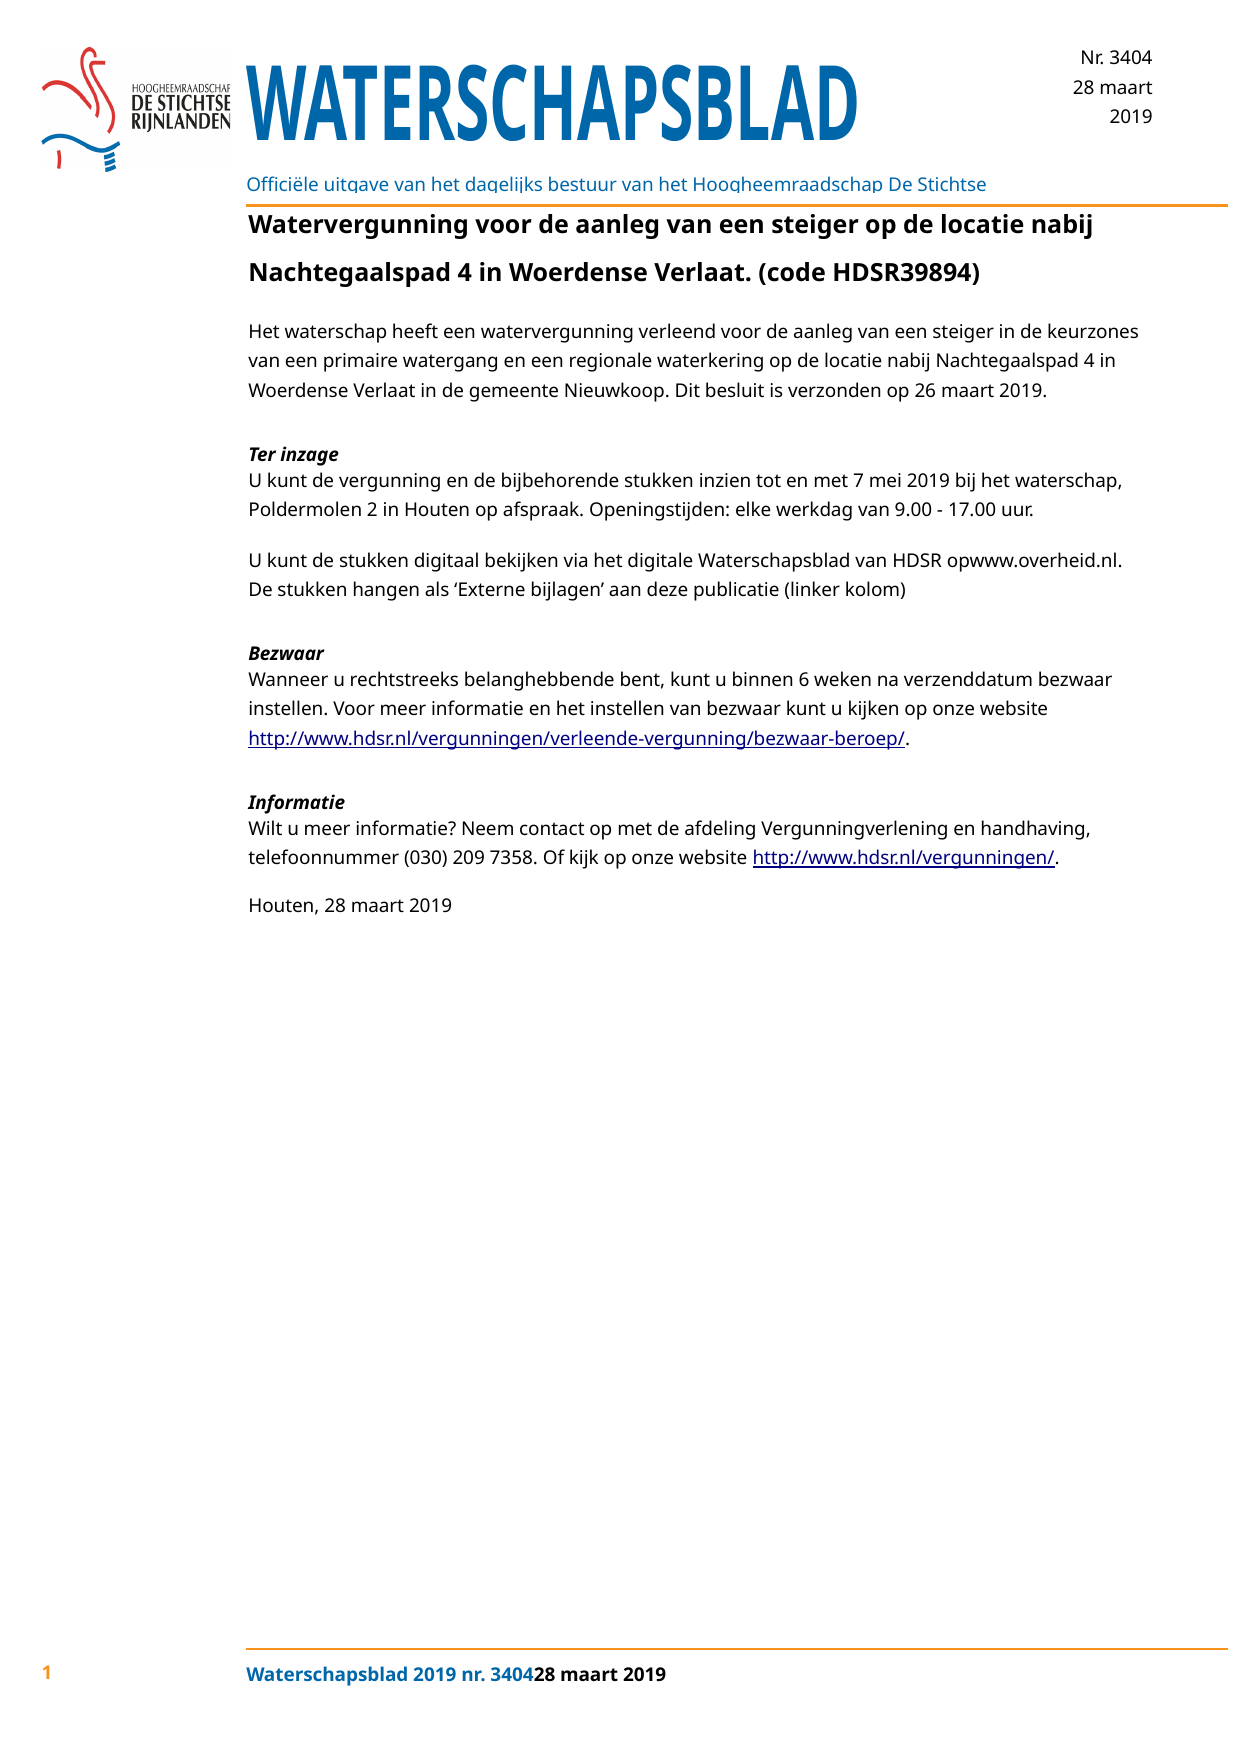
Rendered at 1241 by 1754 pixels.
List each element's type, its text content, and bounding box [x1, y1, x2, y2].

text Wilt u meer informatie? Neem contact op met de afdeling Vergunningverlening en handhaving, telefoonnummer (030) 209 7358. Of kijk op onze website http://www.hdsr.nl/vergunningen/. [248, 815, 1152, 870]
text U kunt de vergunning en de bijbehorende stukken inzien tot en met 7 mei 2019 bij het waterschap, Poldermolen 2 in Houten op afspraak. Openingstijden: elke werkdag van 9.00 - 17.00 uur. [248, 467, 1152, 522]
text U kunt de stukken digitaal bekijken via het digitale Waterschapsblad van HDSR opwww.overheid.nl. De stukken hangen als ‘Externe bijlagen’ aan deze publicatie (linker kolom) [248, 547, 1152, 602]
picture [41, 47, 231, 172]
text Het waterschap heeft een watervergunning verleend voor de aanleg van een steiger in de keurzones van een primaire watergang en een regionale waterkering op de locatie nabij Nachtegaalspad 4 in Woerdense Verlaat in de gemeente Nieuwkoop. Dit besluit is verzonden op 26 maart 2019. [248, 318, 1152, 403]
text Houten, 28 maart 2019 [248, 892, 1152, 918]
text Bezwaar [248, 640, 1152, 666]
text Ter inzage [248, 441, 1152, 467]
text Informatie [248, 789, 1152, 815]
text Wanneer u rechtstreeks belanghebbende bent, kunt u binnen 6 weken na verzenddatum bezwaar instellen. Voor meer informatie en het instellen van bezwaar kunt u kijken op onze website http://www.hdsr.nl/vergunningen/verleende-vergunning/bezwaar-beroep/. [248, 666, 1152, 751]
text Watervergunning voor de aanleg van een steiger op de locatie nabij Nachtegaalspad 4 in Woerdense Verlaat. (code HDSR39894) [248, 207, 1152, 288]
